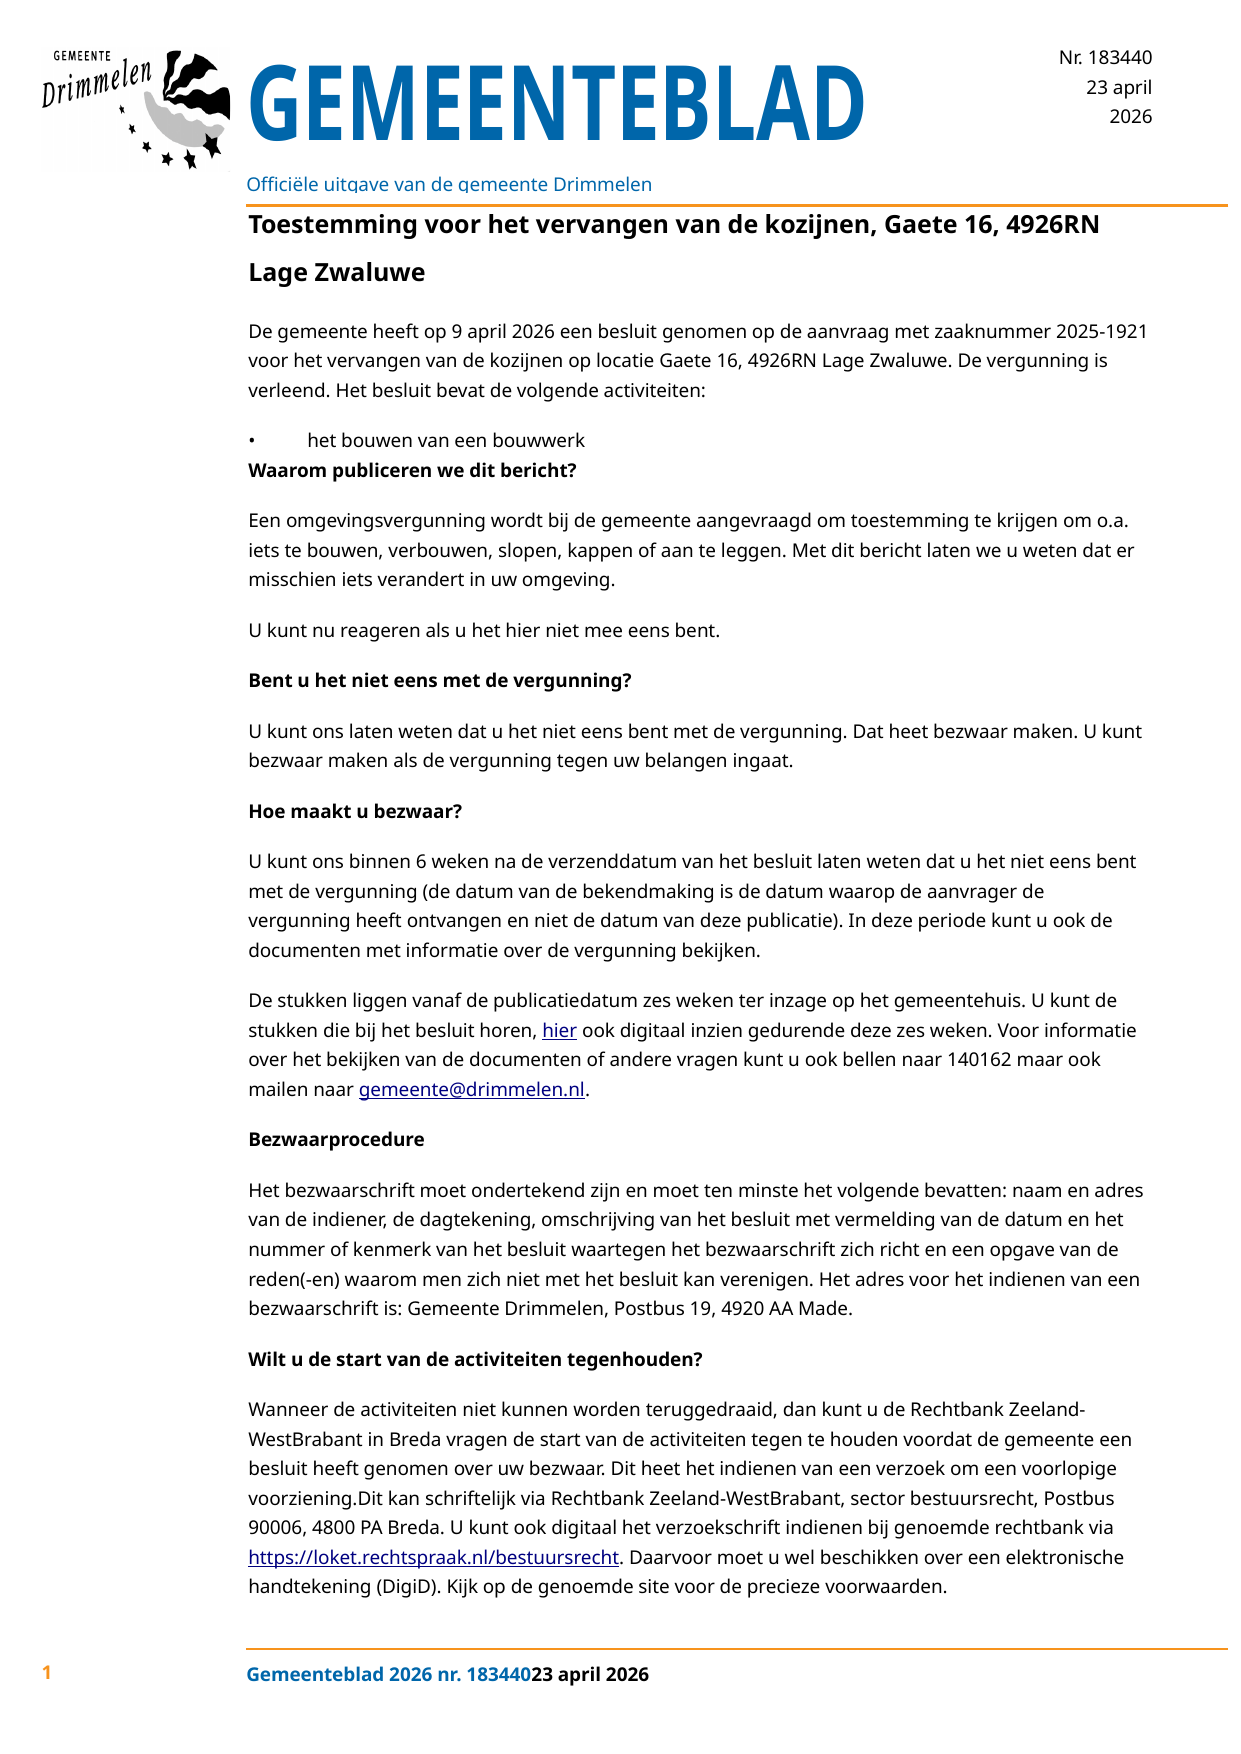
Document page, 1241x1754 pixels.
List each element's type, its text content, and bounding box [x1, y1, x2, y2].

text Toestemming voor het vervangen van de kozijnen, Gaete 16, 4926RN Lage Zwaluwe [248, 207, 1152, 288]
picture [41, 47, 231, 172]
text Een omgevingsvergunning wordt bij de gemeente aangevraagd om toestemming te krijgen om o.a. iets te bouwen, verbouwen, slopen, kappen of aan te leggen. Met dit bericht laten we u weten dat er misschien iets verandert in uw omgeving. [248, 507, 1152, 592]
text Wilt u de start van de activiteiten tegenhouden? [248, 1346, 1152, 1372]
text Wanneer de activiteiten niet kunnen worden teruggedraaid, dan kunt u de Rechtbank Zeeland-WestBrabant in Breda vragen de start van de activiteiten tegen te houden voordat de gemeente een besluit heeft genomen over uw bezwaar. Dit heet het indienen van een verzoek om een voorlopige voorziening.Dit kan schriftelijk via Rechtbank Zeeland-WestBrabant, sector bestuursrecht, Postbus 90006, 4800 PA Breda. U kunt ook digitaal het verzoekschrift indienen bij genoemde rechtbank via https://loket.rechtspraak.nl/bestuursrecht. Daarvoor moet u wel beschikken over een elektronische handtekening (DigiD). Kijk op de genoemde site voor de precieze voorwaarden. [248, 1396, 1152, 1599]
text Bezwaarprocedure [248, 1127, 1152, 1152]
text U kunt ons laten weten dat u het niet eens bent met de vergunning. Dat heet bezwaar maken. U kunt bezwaar maken als de vergunning tegen uw belangen ingaat. [248, 718, 1152, 773]
text Hoe maakt u bezwaar? [248, 798, 1152, 824]
text Bent u het niet eens met de vergunning? [248, 667, 1152, 693]
text U kunt ons binnen 6 weken na de verzenddatum van het besluit laten weten dat u het niet eens bent met de vergunning (de datum van de bekendmaking is de datum waarop de aanvrager de vergunning heeft ontvangen en niet de datum van deze publicatie). In deze periode kunt u ook de documenten met informatie over de vergunning bekijken. [248, 848, 1152, 963]
text U kunt nu reageren als u het hier niet mee eens bent. [248, 617, 1152, 643]
text De gemeente heeft op 9 april 2026 een besluit genomen op de aanvraag met zaaknummer 2025-1921 voor het vervangen van de kozijnen op locatie Gaete 16, 4926RN Lage Zwaluwe. De vergunning is verleend. Het besluit bevat de volgende activiteiten: [248, 318, 1152, 403]
text Waarom publiceren we dit bericht? [248, 457, 1152, 483]
text De stukken liggen vanaf de publicatiedatum zes weken ter inzage op het gemeentehuis. U kunt de stukken die bij het besluit horen, hier ook digitaal inzien gedurende deze zes weken. Voor informatie over het bekijken van de documenten of andere vragen kunt u ook bellen naar 140162 maar ook mailen naar gemeente@drimmelen.nl. [248, 987, 1152, 1102]
list het bouwen van een bouwwerk [248, 427, 1152, 453]
text Het bezwaarschrift moet ondertekend zijn en moet ten minste het volgende bevatten: naam en adres van de indiener, de dagtekening, omschrijving van het besluit met vermelding van de datum en het nummer of kenmerk van het besluit waartegen het bezwaarschrift zich richt en een opgave van de reden(-en) waarom men zich niet met het besluit kan verenigen. Het adres voor het indienen van een bezwaarschrift is: Gemeente Drimmelen, Postbus 19, 4920 AA Made. [248, 1177, 1152, 1321]
